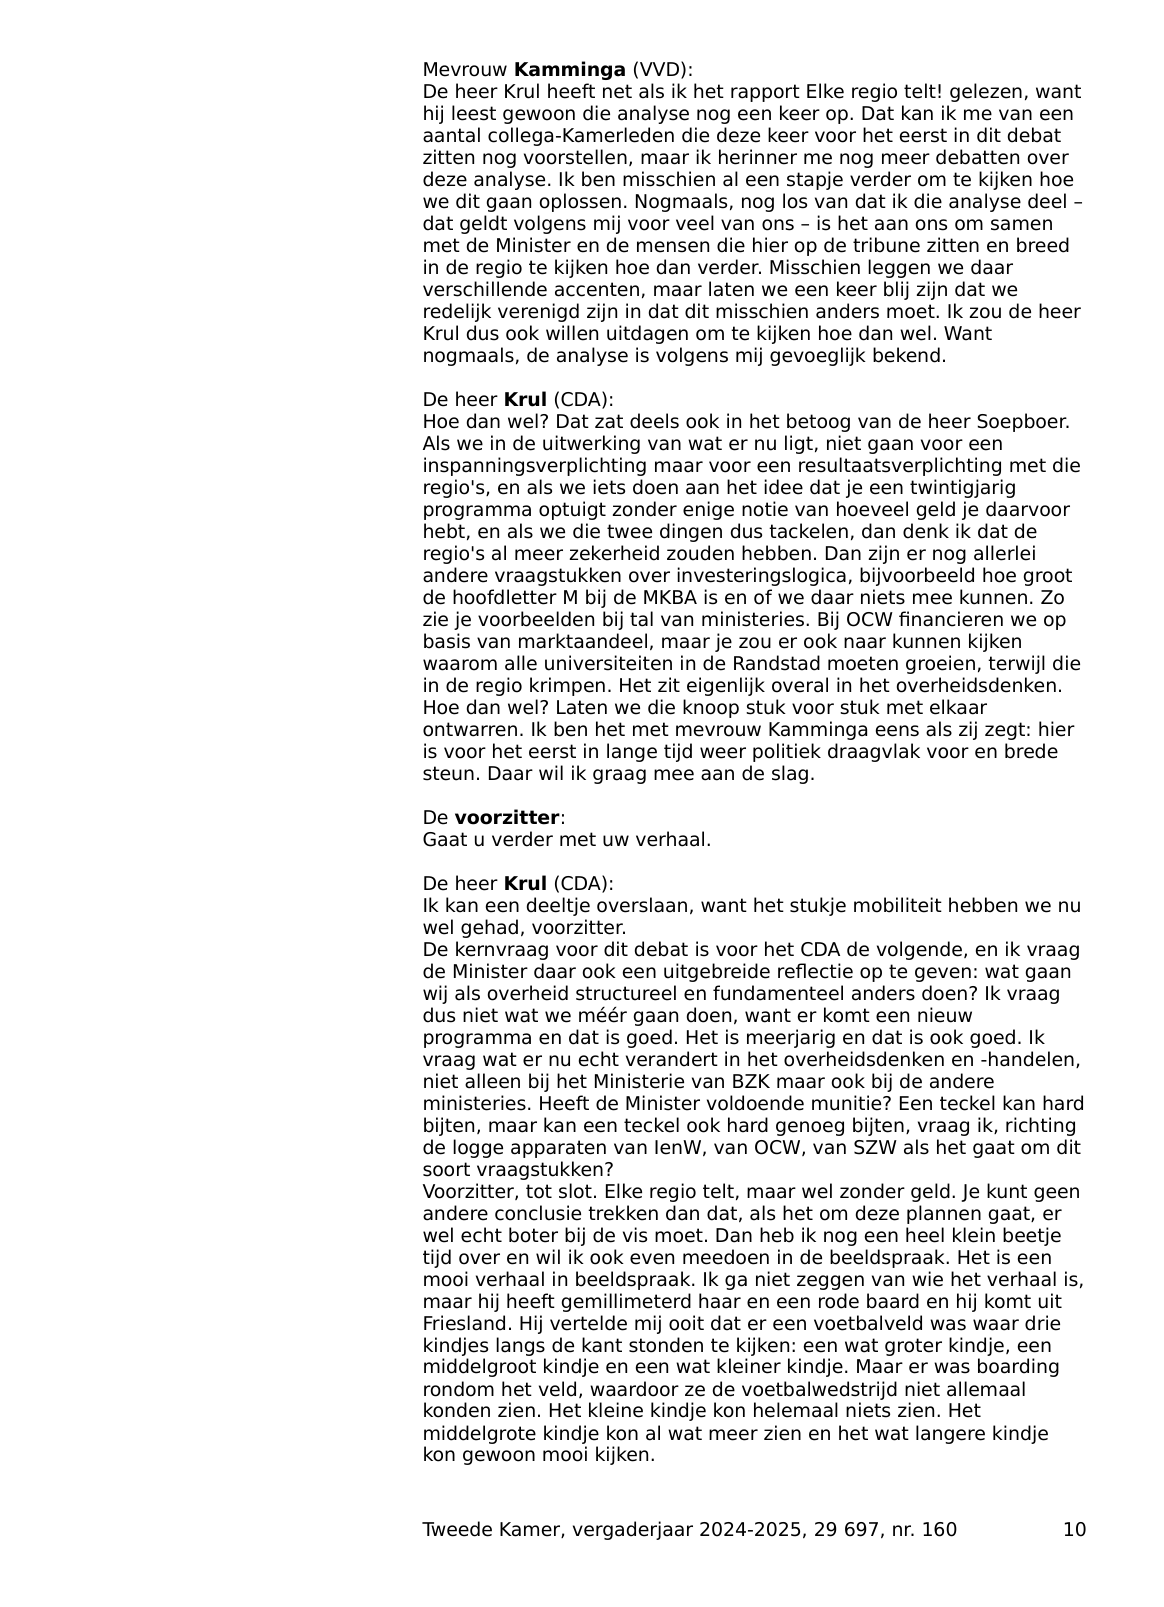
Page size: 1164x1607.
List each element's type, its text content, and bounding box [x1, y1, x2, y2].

text Gaat u verder met uw verhaal. [422, 829, 1087, 851]
text De heer Krul heeft net als ik het rapport Elke regio telt! gelezen, want hij leest gewoon die analyse nog een keer op. Dat kan ik me van een aantal collega-Kamerleden die deze keer voor het eerst in dit debat zitten nog voorstellen, maar ik herinner me nog meer debatten over deze analyse. Ik ben misschien al een stapje verder om te kijken hoe we dit gaan oplossen. Nogmaals, nog los van dat ik die analyse deel – dat geldt volgens mij voor veel van ons – is het aan ons om samen met de Minister en de mensen die hier op de tribune zitten en breed in de regio te kijken hoe dan verder. Misschien leggen we daar verschillende accenten, maar laten we een keer blij zijn dat we redelijk verenigd zijn in dat dit misschien anders moet. Ik zou de heer Krul dus ook willen uitdagen om te kijken hoe dan wel. Want nogmaals, de analyse is volgens mij gevoeglijk bekend. [422, 81, 1087, 367]
text De voorzitter: [422, 807, 1087, 829]
text De heer Krul (CDA): [422, 873, 1087, 895]
text De heer Krul (CDA): [422, 389, 1087, 411]
text Hoe dan wel? Dat zat deels ook in het betoog van de heer Soepboer. Als we in de uitwerking van wat er nu ligt, niet gaan voor een inspanningsverplichting maar voor een resultaatsverplichting met die regio's, en als we iets doen aan het idee dat je een twintigjarig programma optuigt zonder enige notie van hoeveel geld je daarvoor hebt, en als we die twee dingen dus tackelen, dan denk ik dat de regio's al meer zekerheid zouden hebben. Dan zijn er nog allerlei andere vraagstukken over investeringslogica, bijvoorbeeld hoe groot de hoofdletter M bij de MKBA is en of we daar niets mee kunnen. Zo zie je voorbeelden bij tal van ministeries. Bij OCW financieren we op basis van marktaandeel, maar je zou er ook naar kunnen kijken waarom alle universiteiten in de Randstad moeten groeien, terwijl die in de regio krimpen. Het zit eigenlijk overal in het overheidsdenken. Hoe dan wel? Laten we die knoop stuk voor stuk met elkaar ontwarren. Ik ben het met mevrouw Kamminga eens als zij zegt: hier is voor het eerst in lange tijd weer politiek draagvlak voor en brede steun. Daar wil ik graag mee aan de slag. [422, 411, 1087, 784]
text Ik kan een deeltje overslaan, want het stukje mobiliteit hebben we nu wel gehad, voorzitter. [422, 895, 1087, 939]
text Mevrouw Kamminga (VVD): [422, 59, 1087, 81]
text De kernvraag voor dit debat is voor het CDA de volgende, en ik vraag de Minister daar ook een uitgebreide reflectie op te geven: wat gaan wij als overheid structureel en fundamenteel anders doen? Ik vraag dus niet wat we méér gaan doen, want er komt een nieuw programma en dat is goed. Het is meerjarig en dat is ook goed. Ik vraag wat er nu echt verandert in het overheidsdenken en -handelen, niet alleen bij het Ministerie van BZK maar ook bij de andere ministeries. Heeft de Minister voldoende munitie? Een teckel kan hard bijten, maar kan een teckel ook hard genoeg bijten, vraag ik, richting de logge apparaten van IenW, van OCW, van SZW als het gaat om dit soort vraagstukken? [422, 939, 1087, 1181]
text Voorzitter, tot slot. Elke regio telt, maar wel zonder geld. Je kunt geen andere conclusie trekken dan dat, als het om deze plannen gaat, er wel echt boter bij de vis moet. Dan heb ik nog een heel klein beetje tijd over en wil ik ook even meedoen in de beeldspraak. Het is een mooi verhaal in beeldspraak. Ik ga niet zeggen van wie het verhaal is, maar hij heeft gemillimeterd haar en een rode baard en hij komt uit Friesland. Hij vertelde mij ooit dat er een voetbalveld was waar drie kindjes langs de kant stonden te kijken: een wat groter kindje, een middelgroot kindje en een wat kleiner kindje. Maar er was boarding rondom het veld, waardoor ze de voetbalwedstrijd niet allemaal konden zien. Het kleine kindje kon helemaal niets zien. Het middelgrote kindje kon al wat meer zien en het wat langere kindje kon gewoon mooi kijken. [422, 1181, 1087, 1466]
